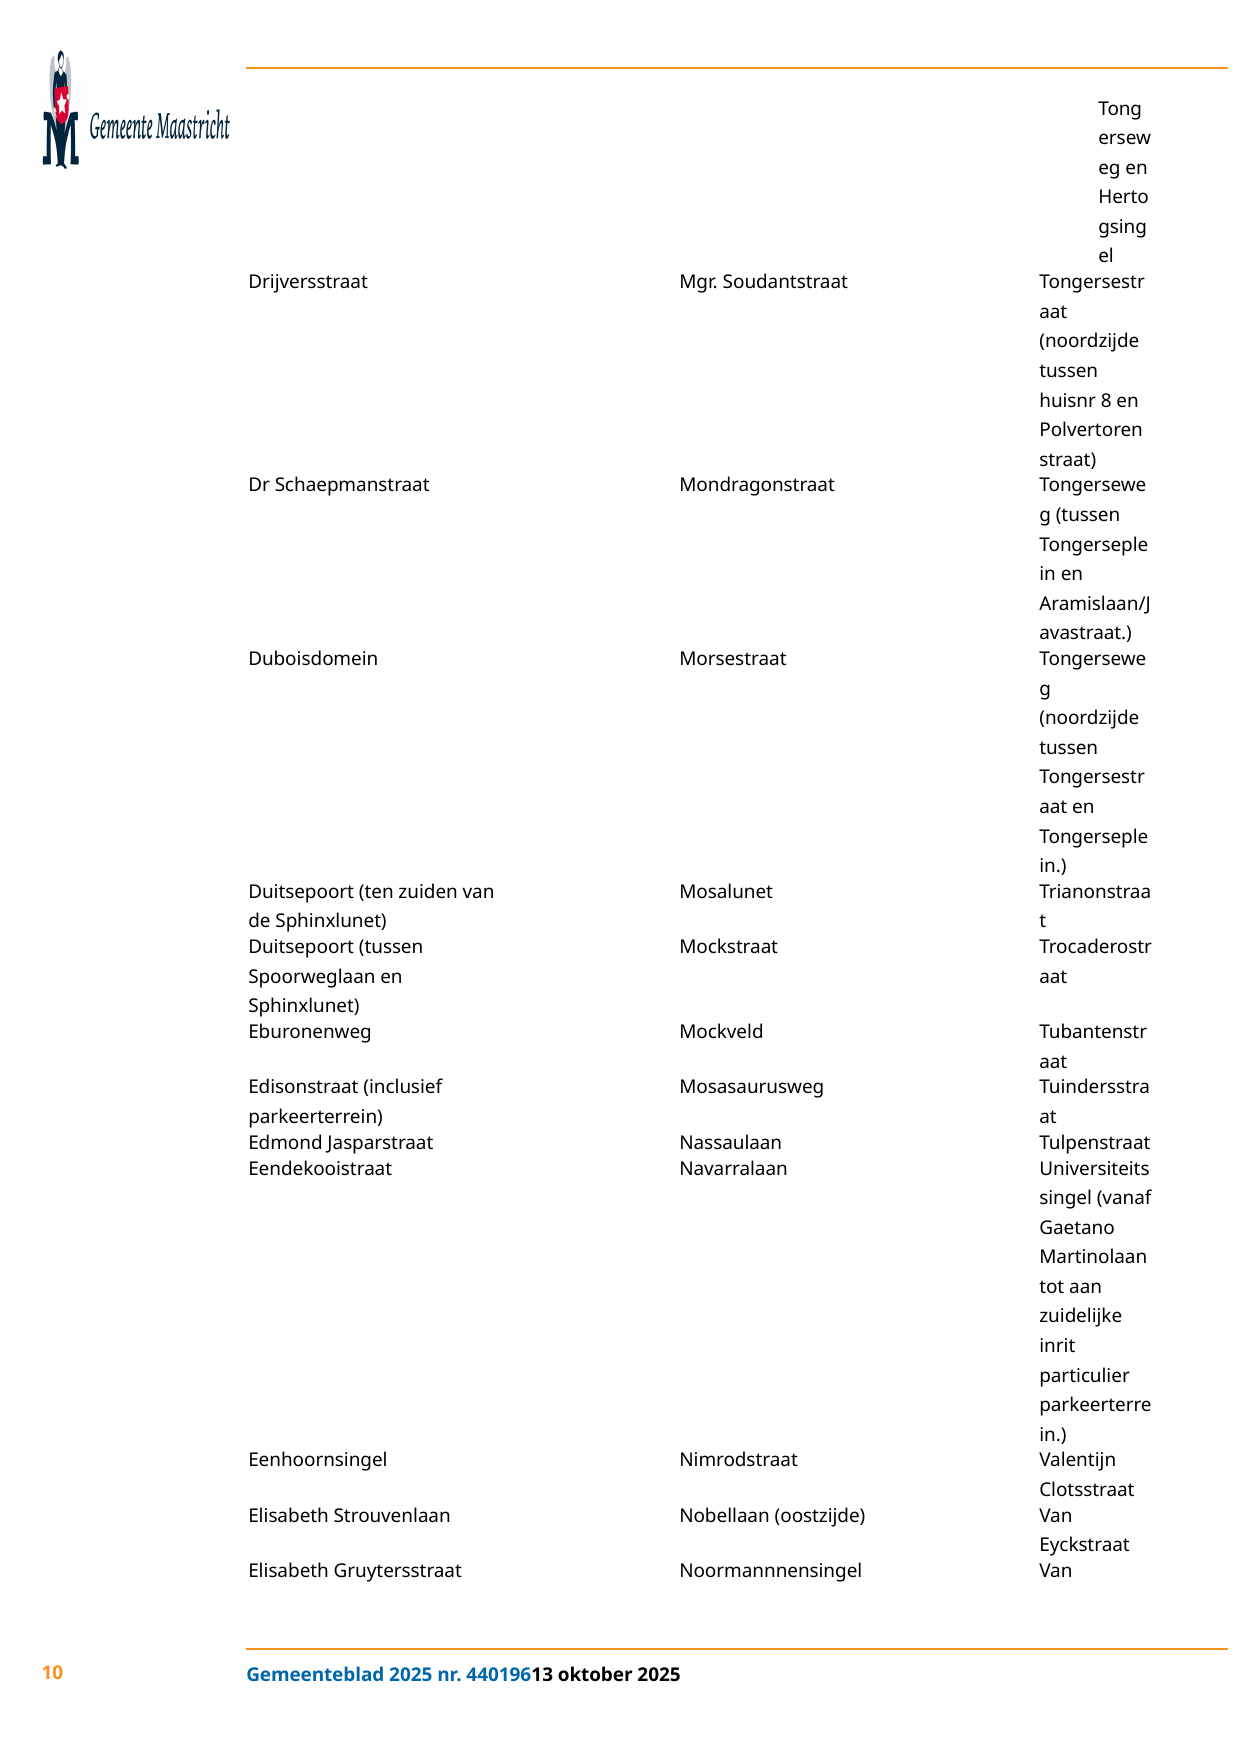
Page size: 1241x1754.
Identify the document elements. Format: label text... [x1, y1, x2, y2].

table_cell [867, 645, 1039, 878]
table_cell [867, 269, 1039, 472]
table_cell Mosasaurusweg [679, 1074, 867, 1129]
table_cell Navarralaan [679, 1155, 867, 1447]
table_cell Elisabeth Gruytersstraat [248, 1557, 507, 1583]
table_cell Tulpenstraat [1039, 1129, 1152, 1155]
picture [41, 47, 231, 172]
table_cell Mockstraat [679, 934, 867, 1018]
table_cell Tongerseweg en Hertogsingel [1039, 95, 1152, 268]
table_cell Duitsepoort (tussen Spoorweglaan en Sphinxlunet) [248, 934, 507, 1018]
table_cell Trianonstraat [1039, 878, 1152, 933]
table_cell Tongerseweg (noordzijde tussen Tongersestraat en Tongerseplein.) [1039, 645, 1152, 878]
table_cell [867, 1018, 1039, 1074]
table_cell Drijversstraat [248, 269, 507, 472]
table_cell Elisabeth Strouvenlaan [248, 1502, 507, 1557]
table_cell Morsestraat [679, 645, 867, 878]
table_cell Tongersestraat (noordzijde tussen huisnr 8 en Polvertorenstraat) [1039, 269, 1152, 472]
table_cell [507, 645, 679, 878]
table_cell [867, 1557, 1039, 1583]
table_cell [507, 95, 679, 268]
table_cell [507, 1074, 679, 1129]
table_cell [507, 1447, 679, 1502]
table_cell [867, 934, 1039, 1018]
table_cell Eenhoornsingel [248, 1447, 507, 1502]
table_cell Eendekooistraat [248, 1155, 507, 1447]
table_cell [507, 1129, 679, 1155]
table_cell [507, 934, 679, 1018]
table_cell Tuindersstraat [1039, 1074, 1152, 1129]
table_cell [867, 1074, 1039, 1129]
table_cell [507, 1155, 679, 1447]
table_cell [867, 1502, 1039, 1557]
table_cell Mockveld [679, 1018, 867, 1074]
table_cell [507, 1557, 679, 1583]
table_cell Mosalunet [679, 878, 867, 933]
table_cell [867, 1129, 1039, 1155]
table_cell Dr Schaepmanstraat [248, 472, 507, 645]
table_cell Nassaulaan [679, 1129, 867, 1155]
table_cell Van Eyckstraat [1039, 1502, 1152, 1557]
table_cell Mondragonstraat [679, 472, 867, 645]
table_cell Valentijn Clotsstraat [1039, 1447, 1152, 1502]
table_cell [507, 1018, 679, 1074]
table_cell [867, 878, 1039, 933]
table_cell Tongerseweg (tussen Tongerseplein en Aramislaan/Javastraat.) [1039, 472, 1152, 645]
table_cell Noormannnensingel [679, 1557, 867, 1583]
table_cell Trocaderostraat [1039, 934, 1152, 1018]
table_cell Mgr. Soudantstraat [679, 269, 867, 472]
table_cell [507, 878, 679, 933]
table_cell [867, 472, 1039, 645]
table_cell Edisonstraat (inclusief parkeerterrein) [248, 1074, 507, 1129]
table_cell Tubantenstraat [1039, 1018, 1152, 1074]
table_cell Eburonenweg [248, 1018, 507, 1074]
table_cell [867, 1155, 1039, 1447]
table_cell Duboisdomein [248, 645, 507, 878]
table_cell Universiteitssingel (vanaf Gaetano Martinolaan tot aan zuidelijke inrit particulier parkeerterrein.) [1039, 1155, 1152, 1447]
table_cell Edmond Jasparstraat [248, 1129, 507, 1155]
table_cell Nimrodstraat [679, 1447, 867, 1502]
table_cell [507, 269, 679, 472]
table_cell [248, 95, 507, 268]
table_cell [507, 472, 679, 645]
table_cell Van [1039, 1557, 1152, 1583]
table_cell Nobellaan (oostzijde) [679, 1502, 867, 1557]
table_cell [679, 95, 867, 268]
table_cell [867, 95, 1039, 268]
table_cell [867, 1447, 1039, 1502]
table_cell [507, 1502, 679, 1557]
table_cell Duitsepoort (ten zuiden van de Sphinxlunet) [248, 878, 507, 933]
